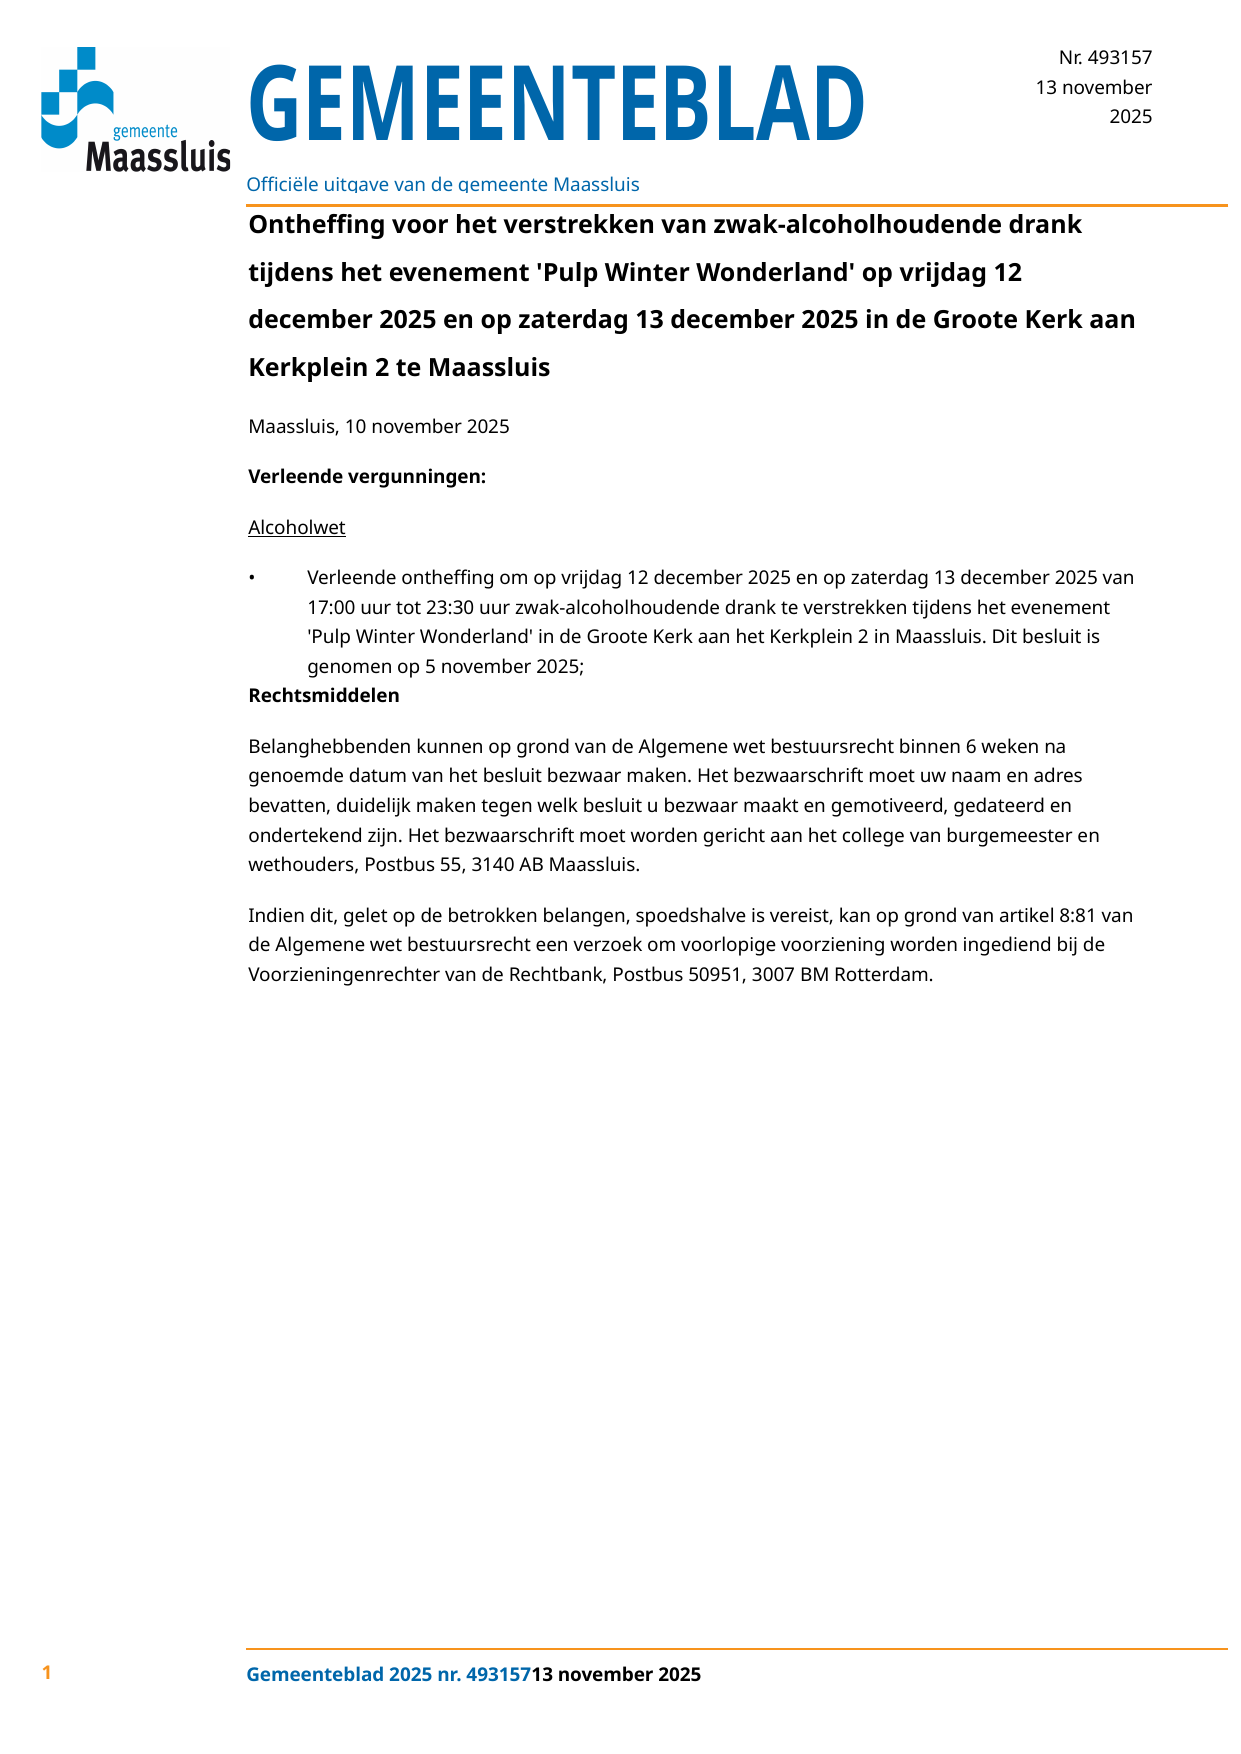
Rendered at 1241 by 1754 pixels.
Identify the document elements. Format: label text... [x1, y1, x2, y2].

text Alcoholwet [248, 514, 1152, 540]
text Verleende vergunningen: [248, 463, 1152, 489]
picture [41, 47, 77, 92]
text Ontheffing voor het verstrekken van zwak-alcoholhoudende drank tijdens het evenement 'Pulp Winter Wonderland' op vrijdag 12 december 2025 en op zaterdag 13 december 2025 in de Groote Kerk aan Kerkplein 2 te Maassluis [248, 207, 1152, 384]
text Belanghebbenden kunnen op grond van de Algemene wet bestuursrecht binnen 6 weken na genoemde datum van het besluit bezwaar maken. Het bezwaarschrift moet uw naam en adres bevatten, duidelijk maken tegen welk besluit u bezwaar maakt en gemotiveerd, gedateerd en ondertekend zijn. Het bezwaarschrift moet worden gericht aan het college van burgemeester en wethouders, Postbus 55, 3140 AB Maassluis. [248, 733, 1152, 877]
text Rechtsmiddelen [248, 683, 1152, 708]
text Maassluis, 10 november 2025 [248, 413, 1152, 439]
text Indien dit, gelet op de betrokken belangen, spoedshalve is vereist, kan op grond van artikel 8:81 van de Algemene wet bestuursrecht een verzoek om voorlopige voorziening worden ingediend bij de Voorzieningenrechter van de Rechtbank, Postbus 50951, 3007 BM Rotterdam. [248, 902, 1152, 987]
picture [41, 47, 231, 172]
list Verleende ontheffing om op vrijdag 12 december 2025 en op zaterdag 13 december 2025 van 17:00 uur tot 23:30 uur zwak-alcoholhoudende drank te verstrekken tijdens het evenement 'Pulp Winter Wonderland' in de Groote Kerk aan het Kerkplein 2 in Maassluis. Dit besluit is genomen op 5 november 2025; [248, 564, 1152, 679]
